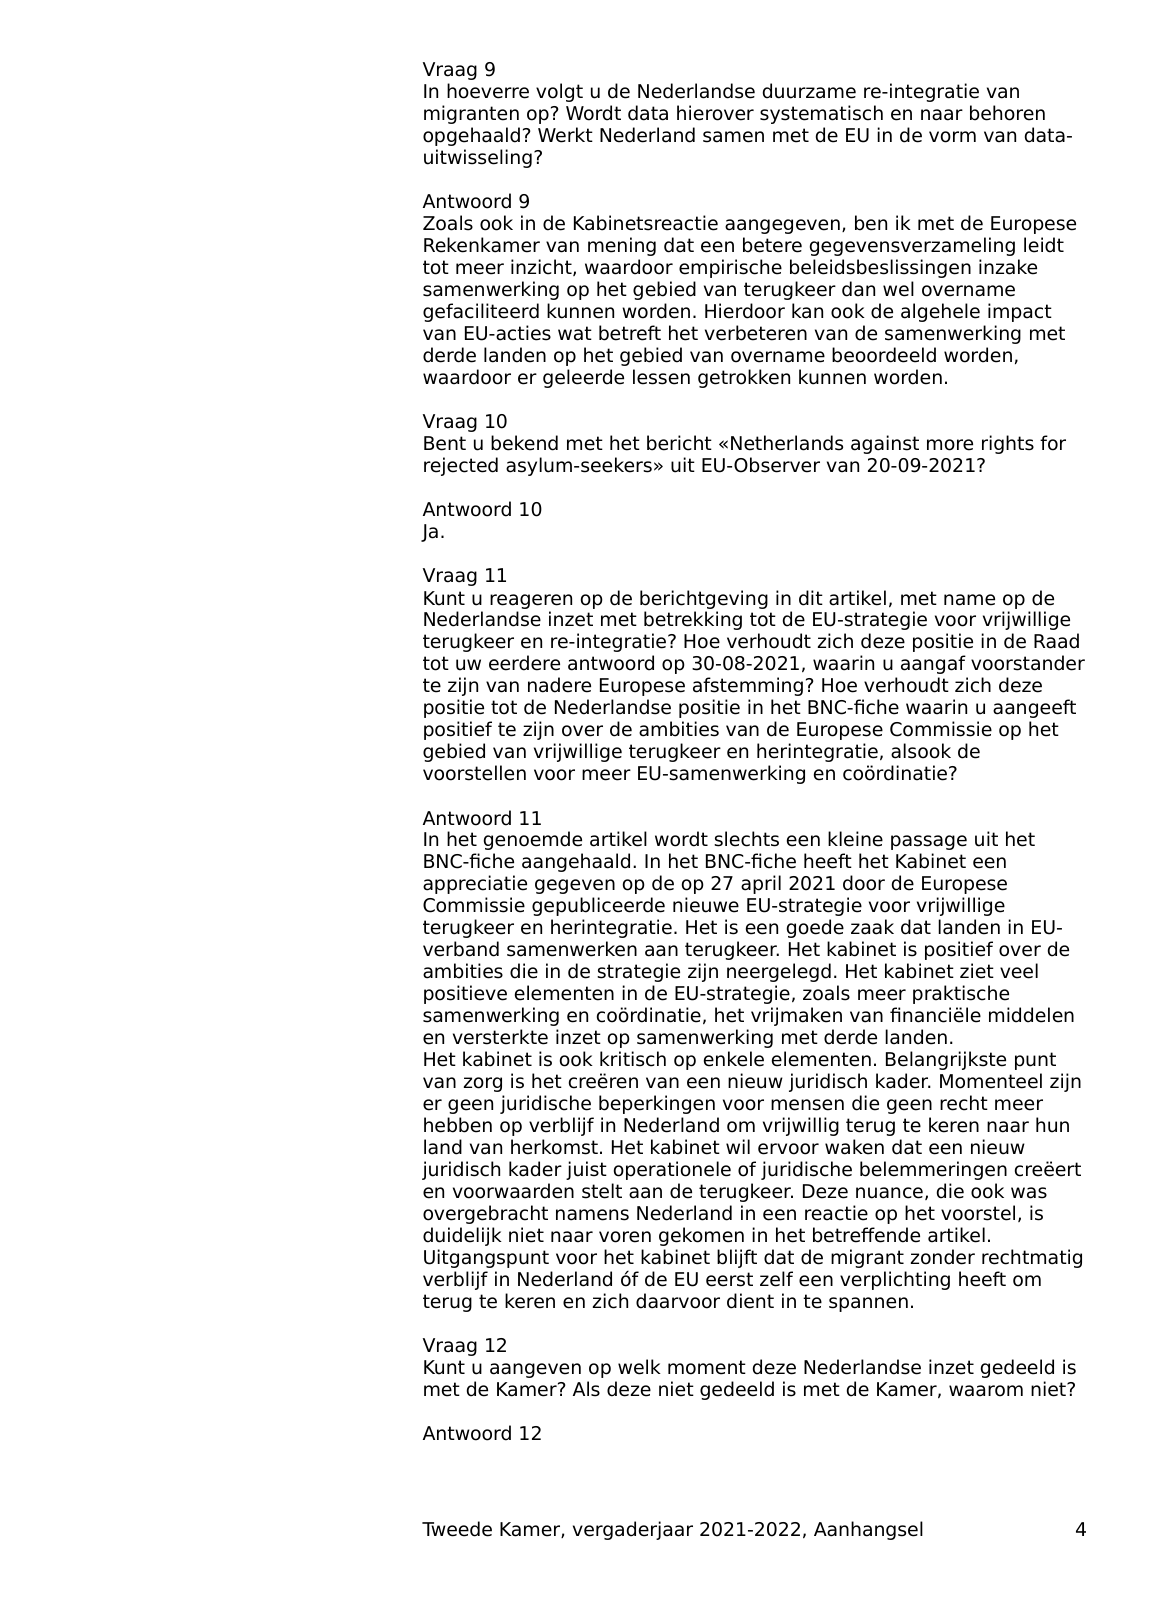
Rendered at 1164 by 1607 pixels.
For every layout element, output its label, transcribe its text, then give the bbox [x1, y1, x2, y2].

text Het kabinet is ook kritisch op enkele elementen. Belangrijkste punt van zorg is het creëren van een nieuw juridisch kader. Momenteel zijn er geen juridische beperkingen voor mensen die geen recht meer hebben op verblijf in Nederland om vrijwillig terug te keren naar hun land van herkomst. Het kabinet wil ervoor waken dat een nieuw juridisch kader juist operationele of juridische belemmeringen creëert en voorwaarden stelt aan de terugkeer. Deze nuance, die ook was overgebracht namens Nederland in een reactie op het voorstel, is duidelijk niet naar voren gekomen in het betreffende artikel. Uitgangspunt voor het kabinet blijft dat de migrant zonder rechtmatig verblijf in Nederland óf de EU eerst zelf een verplichting heeft om terug te keren en zich daarvoor dient in te spannen. [422, 1049, 1087, 1313]
text Antwoord 10 [422, 499, 1087, 521]
text Bent u bekend met het bericht «Netherlands against more rights for rejected asylum-seekers» uit EU-Observer van 20-09-2021? [422, 433, 1087, 477]
text Kunt u aangeven op welk moment deze Nederlandse inzet gedeeld is met de Kamer? Als deze niet gedeeld is met de Kamer, waarom niet? [422, 1357, 1087, 1401]
text Ja. [422, 521, 1087, 543]
text Vraag 12 [422, 1335, 1087, 1357]
text Antwoord 11 [422, 807, 1087, 829]
text Vraag 10 [422, 411, 1087, 433]
text Antwoord 12 [422, 1423, 1087, 1445]
text In het genoemde artikel wordt slechts een kleine passage uit het BNC-fiche aangehaald. In het BNC-fiche heeft het Kabinet een appreciatie gegeven op de op 27 april 2021 door de Europese Commissie gepubliceerde nieuwe EU-strategie voor vrijwillige terugkeer en herintegratie. Het is een goede zaak dat landen in EU-verband samenwerken aan terugkeer. Het kabinet is positief over de ambities die in de strategie zijn neergelegd. Het kabinet ziet veel positieve elementen in de EU-strategie, zoals meer praktische samenwerking en coördinatie, het vrijmaken van financiële middelen en versterkte inzet op samenwerking met derde landen. [422, 829, 1087, 1049]
text Antwoord 9 [422, 191, 1087, 213]
text In hoeverre volgt u de Nederlandse duurzame re-integratie van migranten op? Wordt data hierover systematisch en naar behoren opgehaald? Werkt Nederland samen met de EU in de vorm van data-uitwisseling? [422, 81, 1087, 169]
text Vraag 9 [422, 59, 1087, 81]
text Kunt u reageren op de berichtgeving in dit artikel, met name op de Nederlandse inzet met betrekking tot de EU-strategie voor vrijwillige terugkeer en re-integratie? Hoe verhoudt zich deze positie in de Raad tot uw eerdere antwoord op 30-08-2021, waarin u aangaf voorstander te zijn van nadere Europese afstemming? Hoe verhoudt zich deze positie tot de Nederlandse positie in het BNC-fiche waarin u aangeeft positief te zijn over de ambities van de Europese Commissie op het gebied van vrijwillige terugkeer en herintegratie, alsook de voorstellen voor meer EU-samenwerking en coördinatie? [422, 587, 1087, 785]
text Vraag 11 [422, 565, 1087, 587]
text Zoals ook in de Kabinetsreactie aangegeven, ben ik met de Europese Rekenkamer van mening dat een betere gegevensverzameling leidt tot meer inzicht, waardoor empirische beleidsbeslissingen inzake samenwerking op het gebied van terugkeer dan wel overname gefaciliteerd kunnen worden. Hierdoor kan ook de algehele impact van EU-acties wat betreft het verbeteren van de samenwerking met derde landen op het gebied van overname beoordeeld worden, waardoor er geleerde lessen getrokken kunnen worden. [422, 213, 1087, 389]
